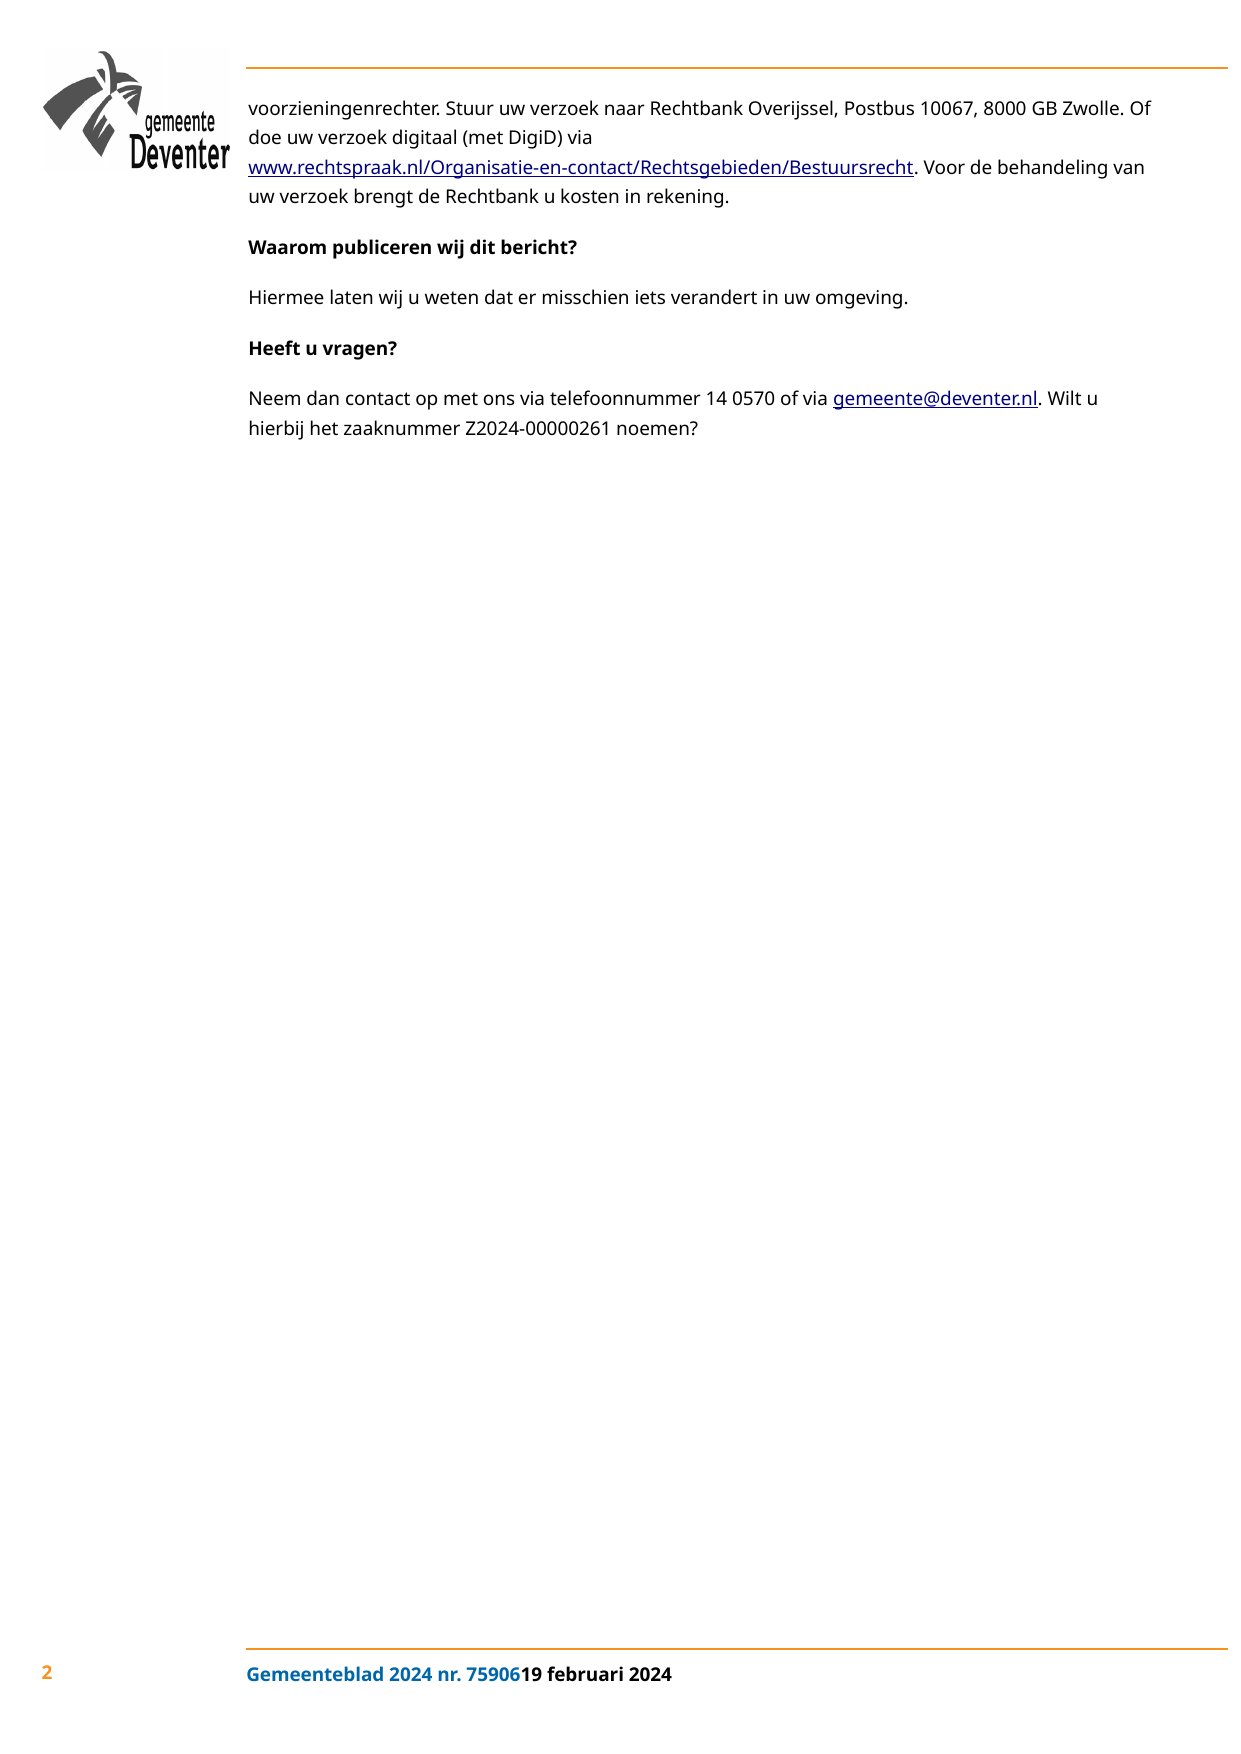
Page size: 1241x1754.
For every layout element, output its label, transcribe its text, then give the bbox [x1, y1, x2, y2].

text Hiermee laten wij u weten dat er misschien iets verandert in uw omgeving. [248, 284, 1152, 310]
text Waarom publiceren wij dit bericht? [248, 234, 1152, 260]
picture [41, 47, 231, 172]
text Heeft u vragen? [248, 335, 1152, 361]
text Neem dan contact op met ons via telefoonnummer 14 0570 of via gemeente@deventer.nl. Wilt u hierbij het zaaknummer Z2024-00000261 noemen? [248, 385, 1152, 441]
text voorzieningenrechter. Stuur uw verzoek naar Rechtbank Overijssel, Postbus 10067, 8000 GB Zwolle. Of doe uw verzoek digitaal (met DigiD) via www.rechtspraak.nl/Organisatie-en-contact/Rechtsgebieden/Bestuursrecht. Voor de behandeling van uw verzoek brengt de Rechtbank u kosten in rekening. [248, 95, 1152, 209]
